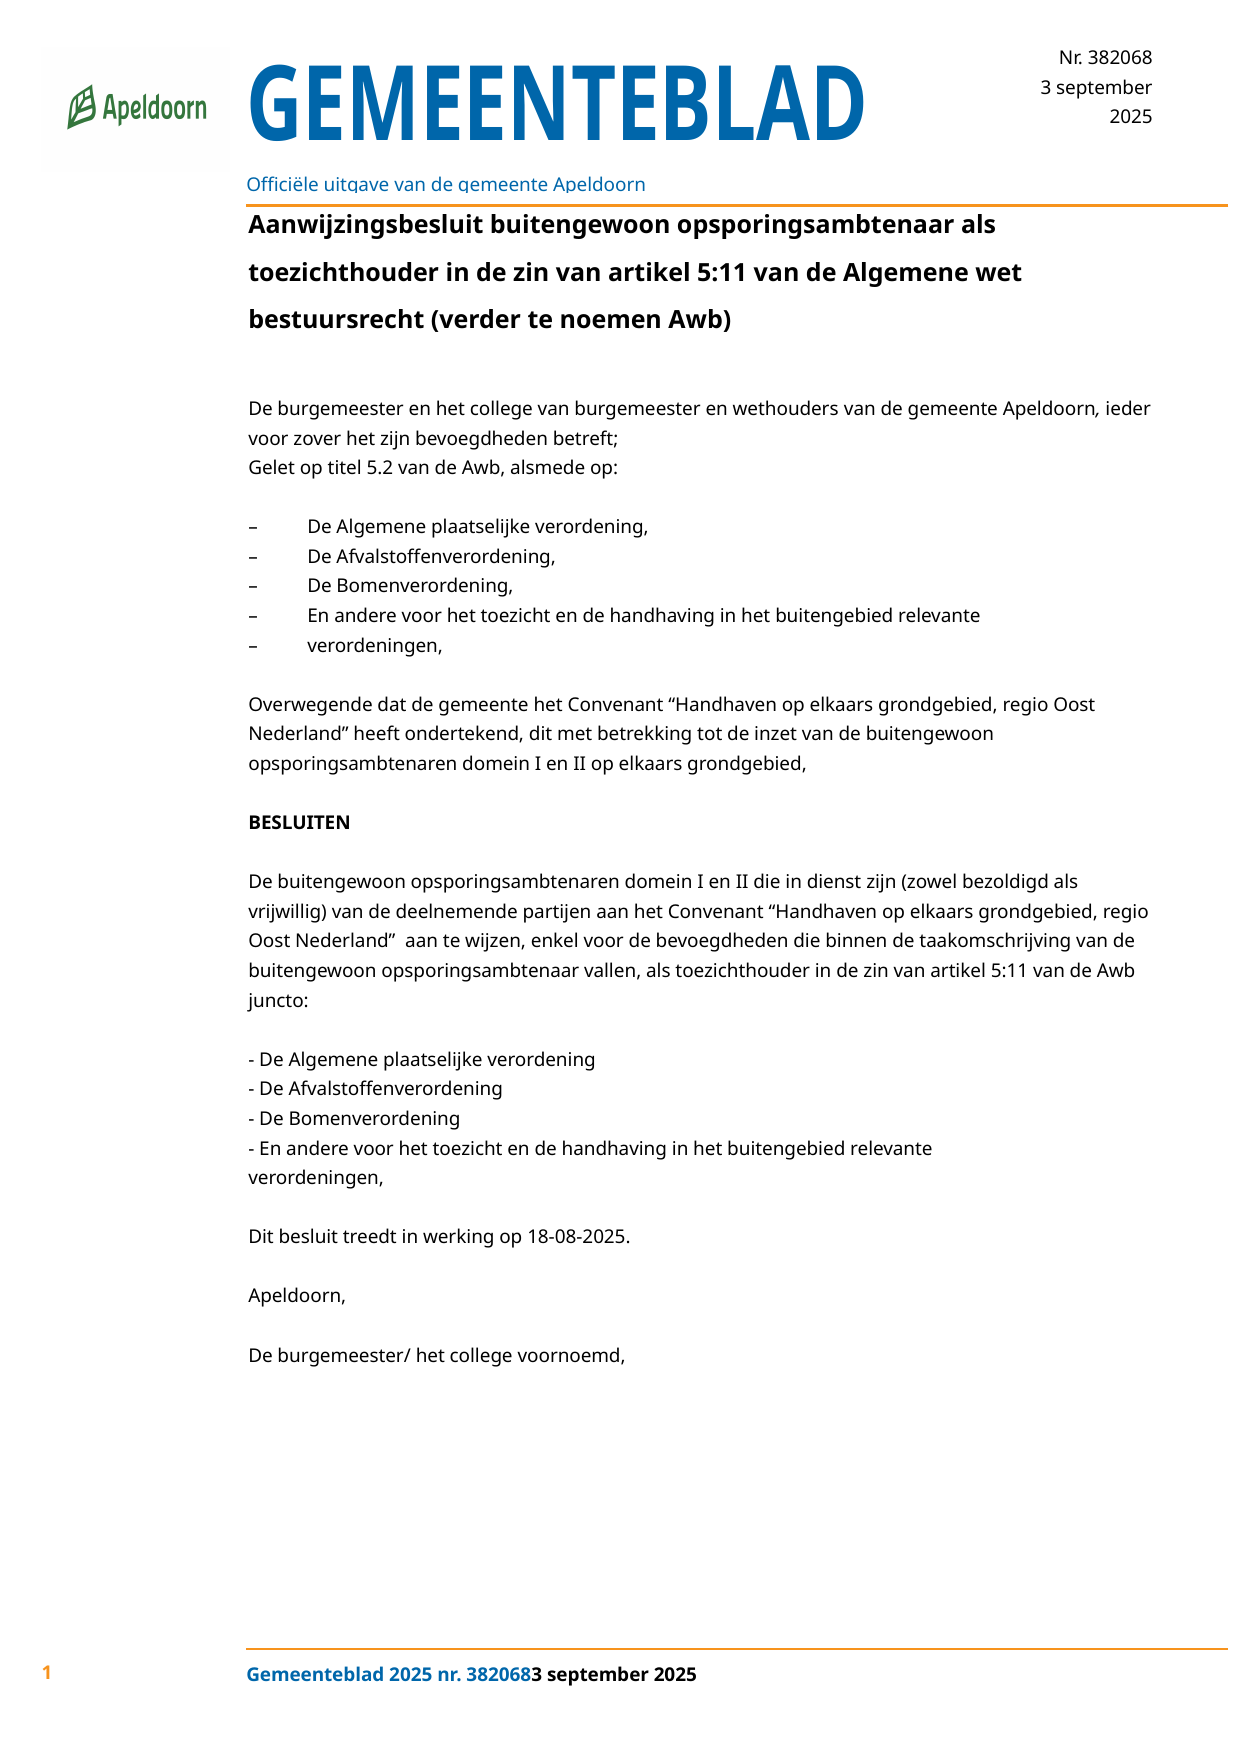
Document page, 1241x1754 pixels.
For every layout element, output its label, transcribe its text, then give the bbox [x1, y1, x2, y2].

list De Bomenverordening, [248, 573, 1152, 598]
text verordeningen, [248, 1164, 1152, 1190]
text De buitengewoon opsporingsambtenaren domein I en II die in dienst zijn (zowel bezoldigd als vrijwillig) van de deelnemende partijen aan het Convenant “Handhaven op elkaars grondgebied, regio Oost Nederland” aan te wijzen, enkel voor de bevoegdheden die binnen de taakomschrijving van de buitengewoon opsporingsambtenaar vallen, als toezichthouder in de zin van artikel 5:11 van de Awb juncto: [248, 868, 1152, 1012]
list verordeningen, [248, 632, 1152, 657]
picture [41, 47, 231, 172]
text - En andere voor het toezicht en de handhaving in het buitengebied relevante [248, 1135, 1152, 1160]
text Gelet op titel 5.2 van de Awb, alsmede op: [248, 454, 1152, 480]
text De burgemeester en het college van burgemeester en wethouders van de gemeente Apeldoorn, ieder voor zover het zijn bevoegdheden betreft; [248, 395, 1152, 450]
text Aanwijzingsbesluit buitengewoon opsporingsambtenaar als toezichthouder in de zin van artikel 5:11 van de Algemene wet bestuursrecht (verder te noemen Awb) [248, 207, 1152, 336]
text - De Bomenverordening [248, 1105, 1152, 1131]
list De Afvalstoffenverordening, [248, 543, 1152, 569]
text Dit besluit treedt in werking op 18-08-2025. [248, 1223, 1152, 1249]
text - De Afvalstoffenverordening [248, 1076, 1152, 1101]
list En andere voor het toezicht en de handhaving in het buitengebied relevante [248, 602, 1152, 628]
text De burgemeester/ het college voornoemd, [248, 1342, 1152, 1367]
list De Algemene plaatselijke verordening, [248, 513, 1152, 539]
text Overwegende dat de gemeente het Convenant “Handhaven op elkaars grondgebied, regio Oost Nederland” heeft ondertekend, dit met betrekking tot de inzet van de buitengewoon opsporingsambtenaren domein I en II op elkaars grondgebied, [248, 691, 1152, 776]
text Apeldoorn, [248, 1283, 1152, 1308]
text - De Algemene plaatselijke verordening [248, 1046, 1152, 1072]
text BESLUITEN [248, 809, 1152, 835]
